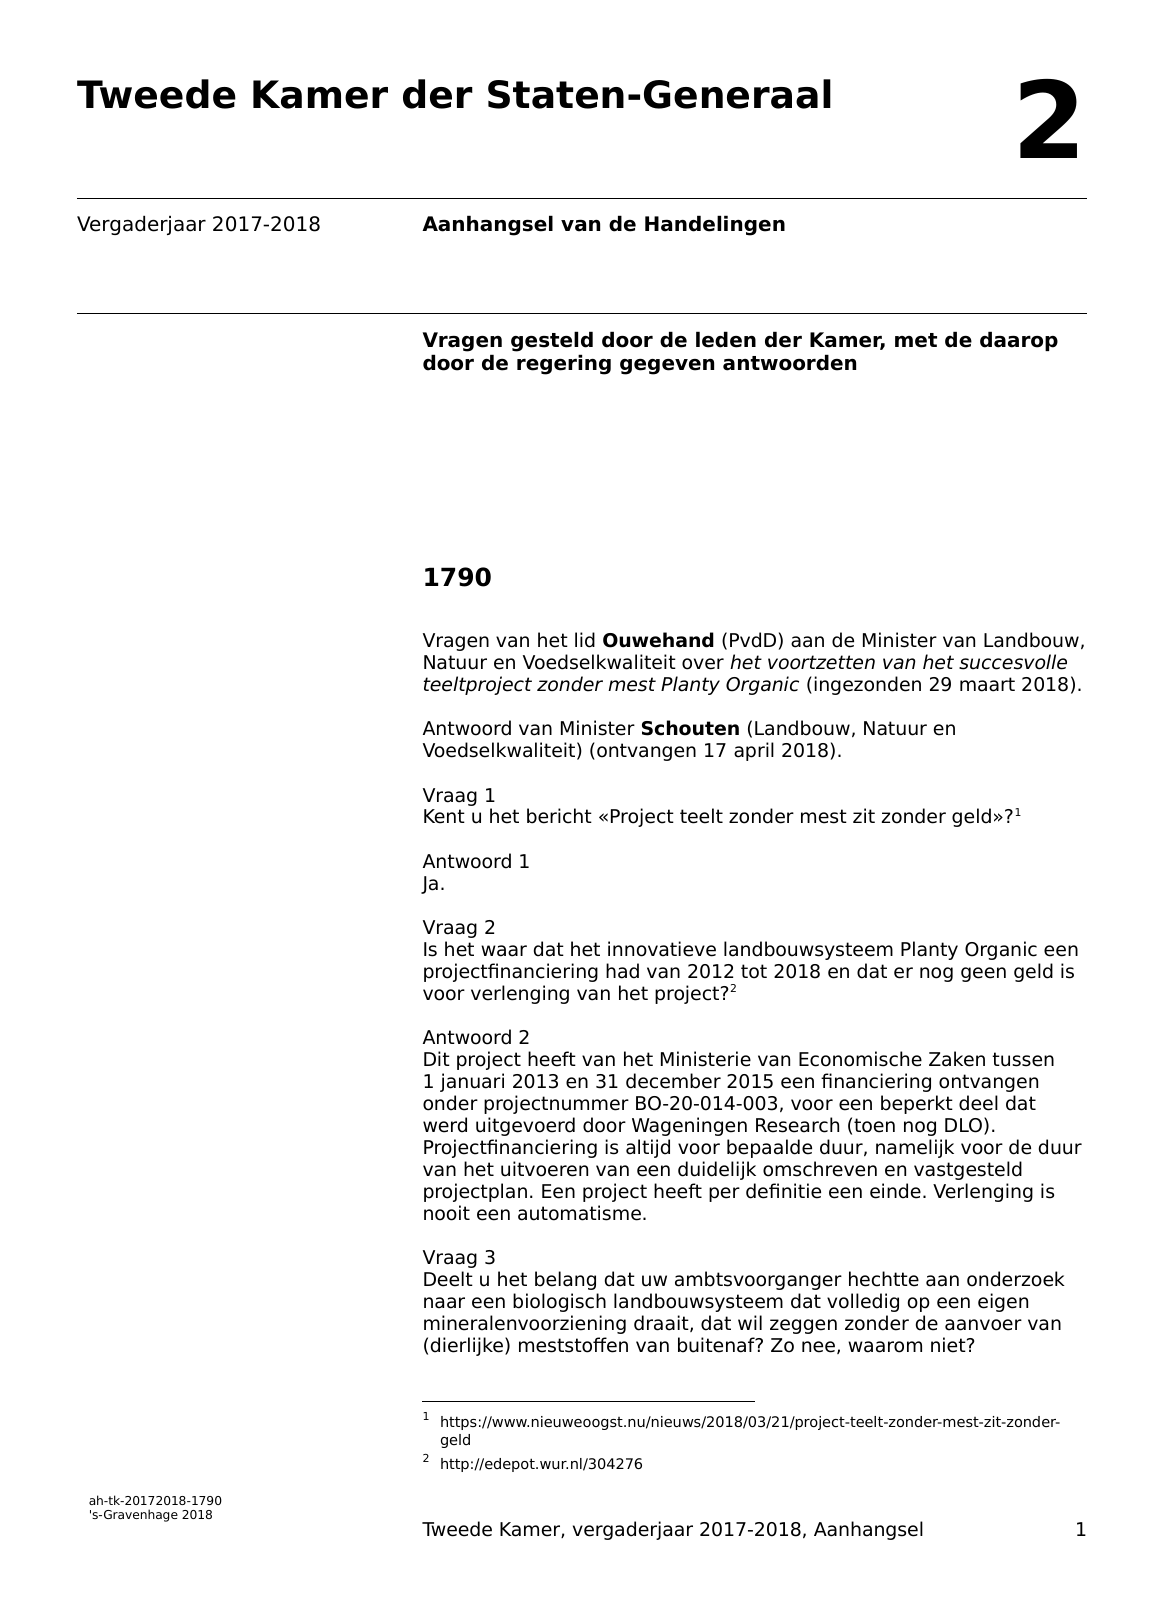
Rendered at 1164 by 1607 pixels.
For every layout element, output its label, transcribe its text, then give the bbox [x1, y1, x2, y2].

table_cell Aanhangsel van de Handelingen [422, 199, 1087, 313]
table_cell [77, 314, 422, 375]
table_cell Vergaderjaar 2017-2018 [77, 199, 422, 313]
text ah-tk-20172018-1790 [88, 1494, 323, 1508]
text 's-Gravenhage 2018 [88, 1508, 323, 1522]
text Kent u het bericht «Project teelt zonder mest zit zonder geld»? [422, 806, 1087, 828]
table_header Tweede Kamer der Staten-Generaal [77, 59, 886, 198]
text Deelt u het belang dat uw ambtsvoorganger hechtte aan onderzoek naar een biologisch landbouwsysteem dat volledig op een eigen mineralenvoorziening draait, dat wil zeggen zonder de aanvoer van (dierlijke) meststoffen van buitenaf? Zo nee, waarom niet? [422, 1269, 1087, 1357]
table_header 2 [886, 59, 1087, 198]
text 1790 [422, 563, 1087, 592]
text http://edepot.wur.nl/304276 [422, 1452, 1087, 1474]
text Ja. [422, 873, 1087, 894]
text Dit project heeft van het Ministerie van Economische Zaken tussen 1 januari 2013 en 31 december 2015 een financiering ontvangen onder projectnummer BO-20-014-003, voor een beperkt deel dat werd uitgevoerd door Wageningen Research (toen nog DLO). Projectfinanciering is altijd voor bepaalde duur, namelijk voor de duur van het uitvoeren van een duidelijk omschreven en vastgesteld projectplan. Een project heeft per definitie een einde. Verlenging is nooit een automatisme. [422, 1049, 1087, 1225]
text Vraag 3 [422, 1247, 1087, 1269]
text Vraag 1 [422, 784, 1087, 806]
text Antwoord van Minister Schouten (Landbouw, Natuur en Voedselkwaliteit) (ontvangen 17 april 2018). [422, 718, 1087, 762]
text Vragen van het lid Ouwehand (PvdD) aan de Minister van Landbouw, Natuur en Voedselkwaliteit over het voortzetten van het succesvolle teeltproject zonder mest Planty Organic (ingezonden 29 maart 2018). [422, 630, 1087, 696]
table_cell Vragen gesteld door de leden der Kamer, met de daarop door de regering gegeven antwoorden [422, 314, 1087, 375]
text Vraag 2 [422, 917, 1087, 939]
text Antwoord 2 [422, 1027, 1087, 1049]
text Is het waar dat het innovatieve landbouwsysteem Planty Organic een projectfinanciering had van 2012 tot 2018 en dat er nog geen geld is voor verlenging van het project? [422, 939, 1087, 1005]
text Antwoord 1 [422, 851, 1087, 873]
text https://www.nieuweoogst.nu/nieuws/2018/03/21/project-teelt-zonder-mest-zit-zonder-geld [422, 1410, 1087, 1449]
